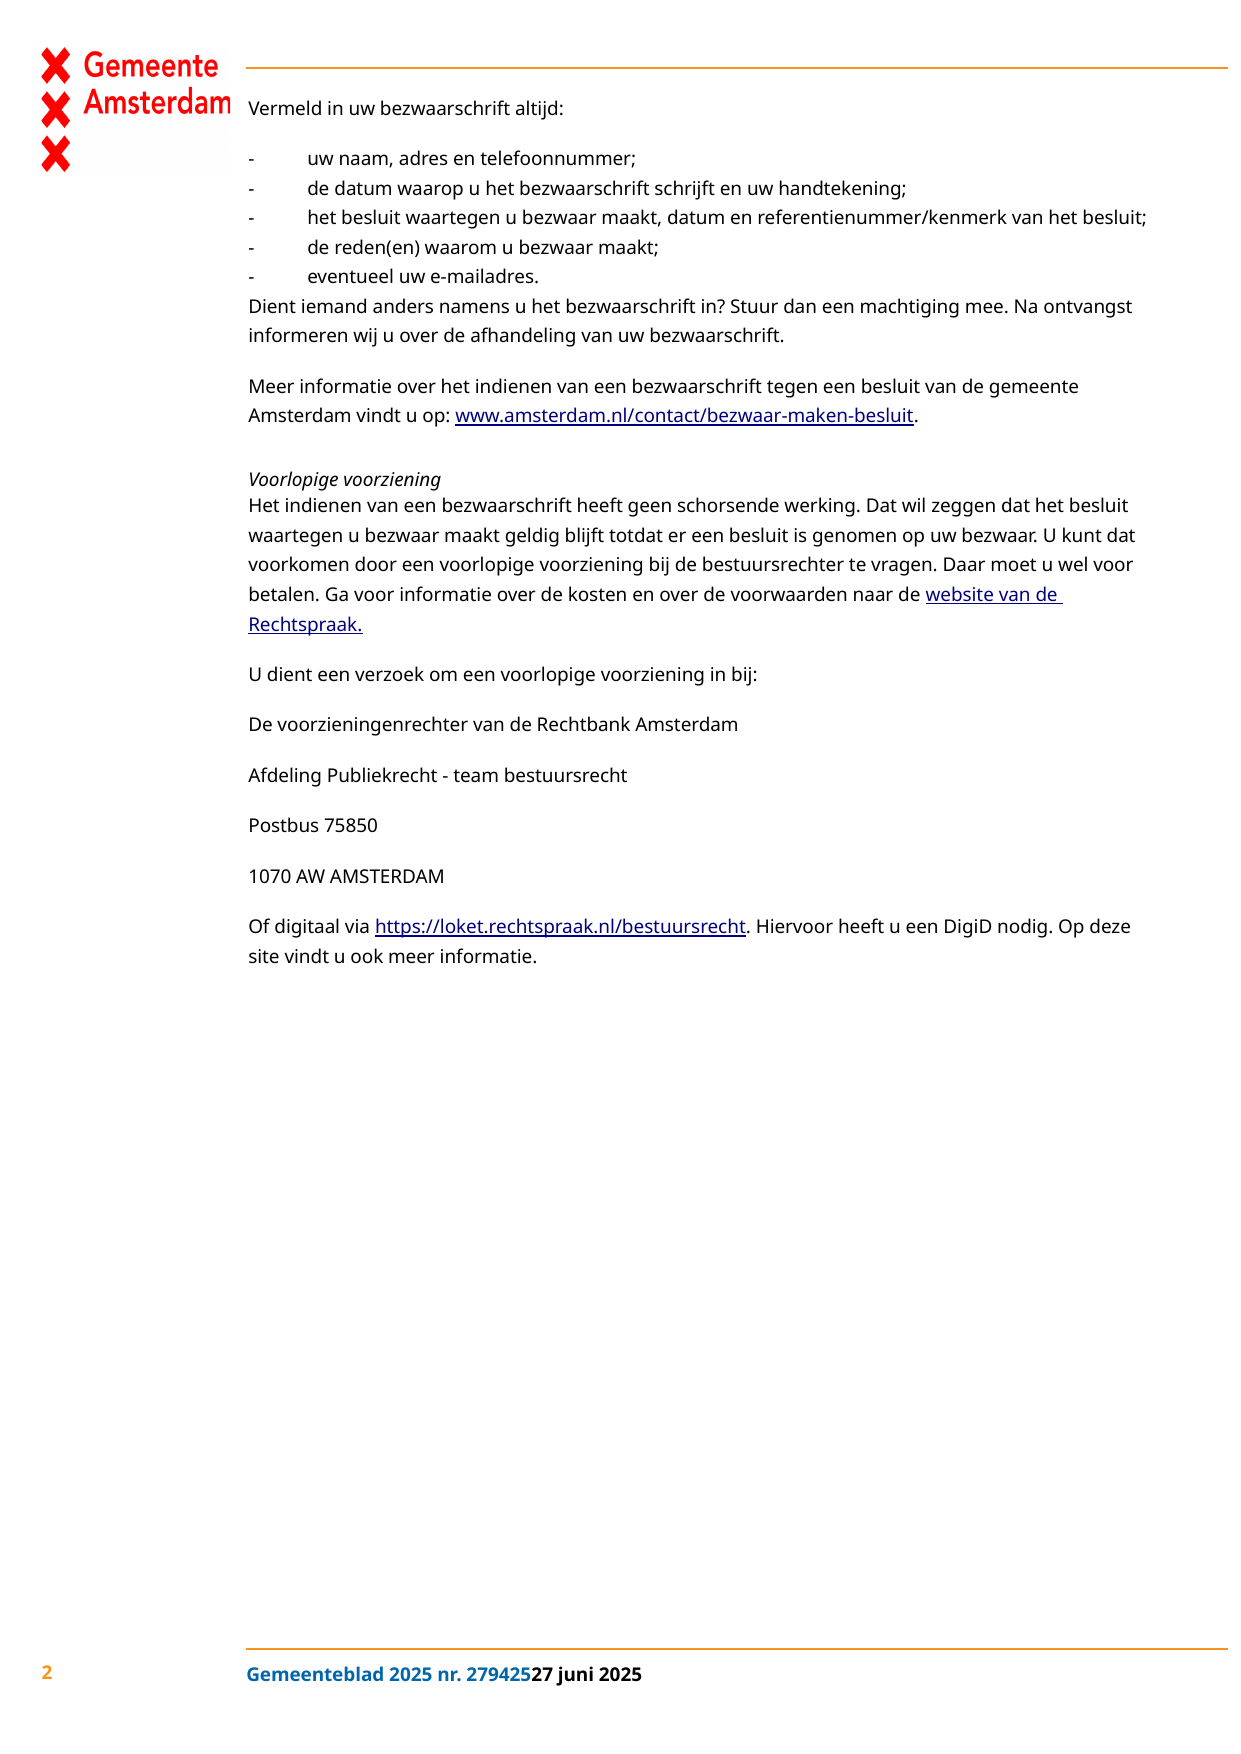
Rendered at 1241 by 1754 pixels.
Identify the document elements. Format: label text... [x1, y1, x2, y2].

text Afdeling Publiekrecht - team bestuursrecht [248, 762, 1152, 788]
text U dient een verzoek om een voorlopige voorziening in bij: [248, 661, 1152, 687]
text Vermeld in uw bezwaarschrift altijd: [248, 95, 1152, 121]
text Voorlopige voorziening [248, 467, 1152, 492]
text Het indienen van een bezwaarschrift heeft geen schorsende werking. Dat wil zeggen dat het besluit waartegen u bezwaar maakt geldig blijft totdat er een besluit is genomen op uw bezwaar. U kunt dat voorkomen door een voorlopige voorziening bij de bestuursrechter te vragen. Daar moet u wel voor betalen. Ga voor informatie over de kosten en over de voorwaarden naar de website van de Rechtspraak. [248, 492, 1152, 636]
text 1070 AW AMSTERDAM [248, 863, 1152, 888]
list eventueel uw e-mailadres. [248, 263, 1152, 289]
text Postbus 75850 [248, 812, 1152, 838]
text De voorzieningenrechter van de Rechtbank Amsterdam [248, 712, 1152, 737]
text Meer informatie over het indienen van een bezwaarschrift tegen een besluit van de gemeente Amsterdam vindt u op: www.amsterdam.nl/contact/bezwaar-maken-besluit. [248, 373, 1152, 428]
text Dient iemand anders namens u het bezwaarschrift in? Stuur dan een machtiging mee. Na ontvangst informeren wij u over de afhandeling van uw bezwaarschrift. [248, 293, 1152, 348]
list het besluit waartegen u bezwaar maakt, datum en referentienummer/kenmerk van het besluit; [248, 204, 1152, 230]
text Of digitaal via https://loket.rechtspraak.nl/bestuursrecht. Hiervoor heeft u een DigiD nodig. Op deze site vindt u ook meer informatie. [248, 913, 1152, 968]
picture [41, 47, 231, 172]
list de datum waarop u het bezwaarschrift schrijft en uw handtekening; [248, 175, 1152, 201]
list uw naam, adres en telefoonnummer; [248, 145, 1152, 171]
list de reden(en) waarom u bezwaar maakt; [248, 234, 1152, 260]
